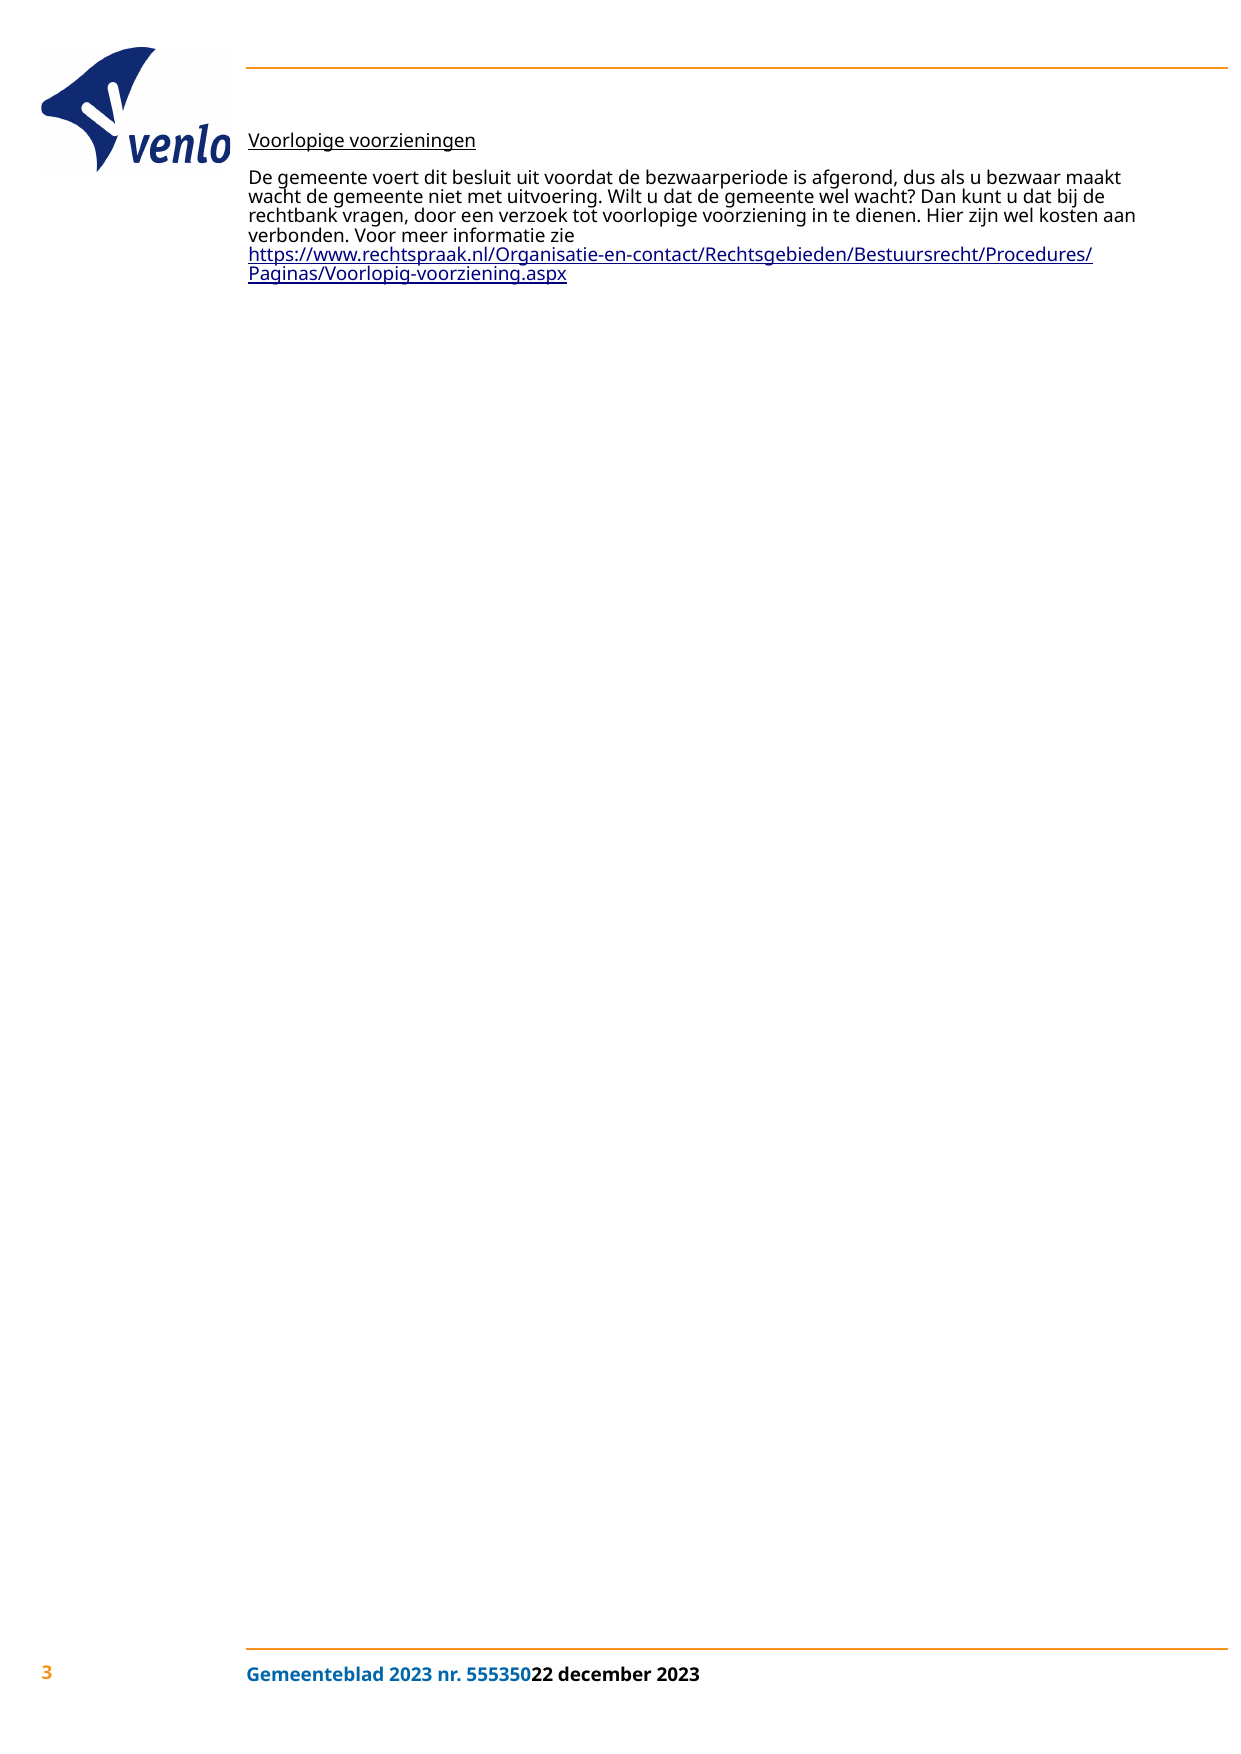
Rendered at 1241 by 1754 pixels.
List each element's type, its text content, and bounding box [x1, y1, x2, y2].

text De gemeente voert dit besluit uit voordat de bezwaarperiode is afgerond, dus als u bezwaar maakt wacht de gemeente niet met uitvoering. Wilt u dat de gemeente wel wacht? Dan kunt u dat bij de rechtbank vragen, door een verzoek tot voorlopige voorziening in te dienen. Hier zijn wel kosten aan verbonden. Voor meer informatie zie https://www.rechtspraak.nl/Organisatie-en-contact/Rechtsgebieden/Bestuursrecht/Procedures/Paginas/Voorlopig-voorziening.aspx [248, 169, 1152, 284]
picture [41, 47, 231, 172]
text Voorlopige voorzieningen [248, 132, 1152, 151]
